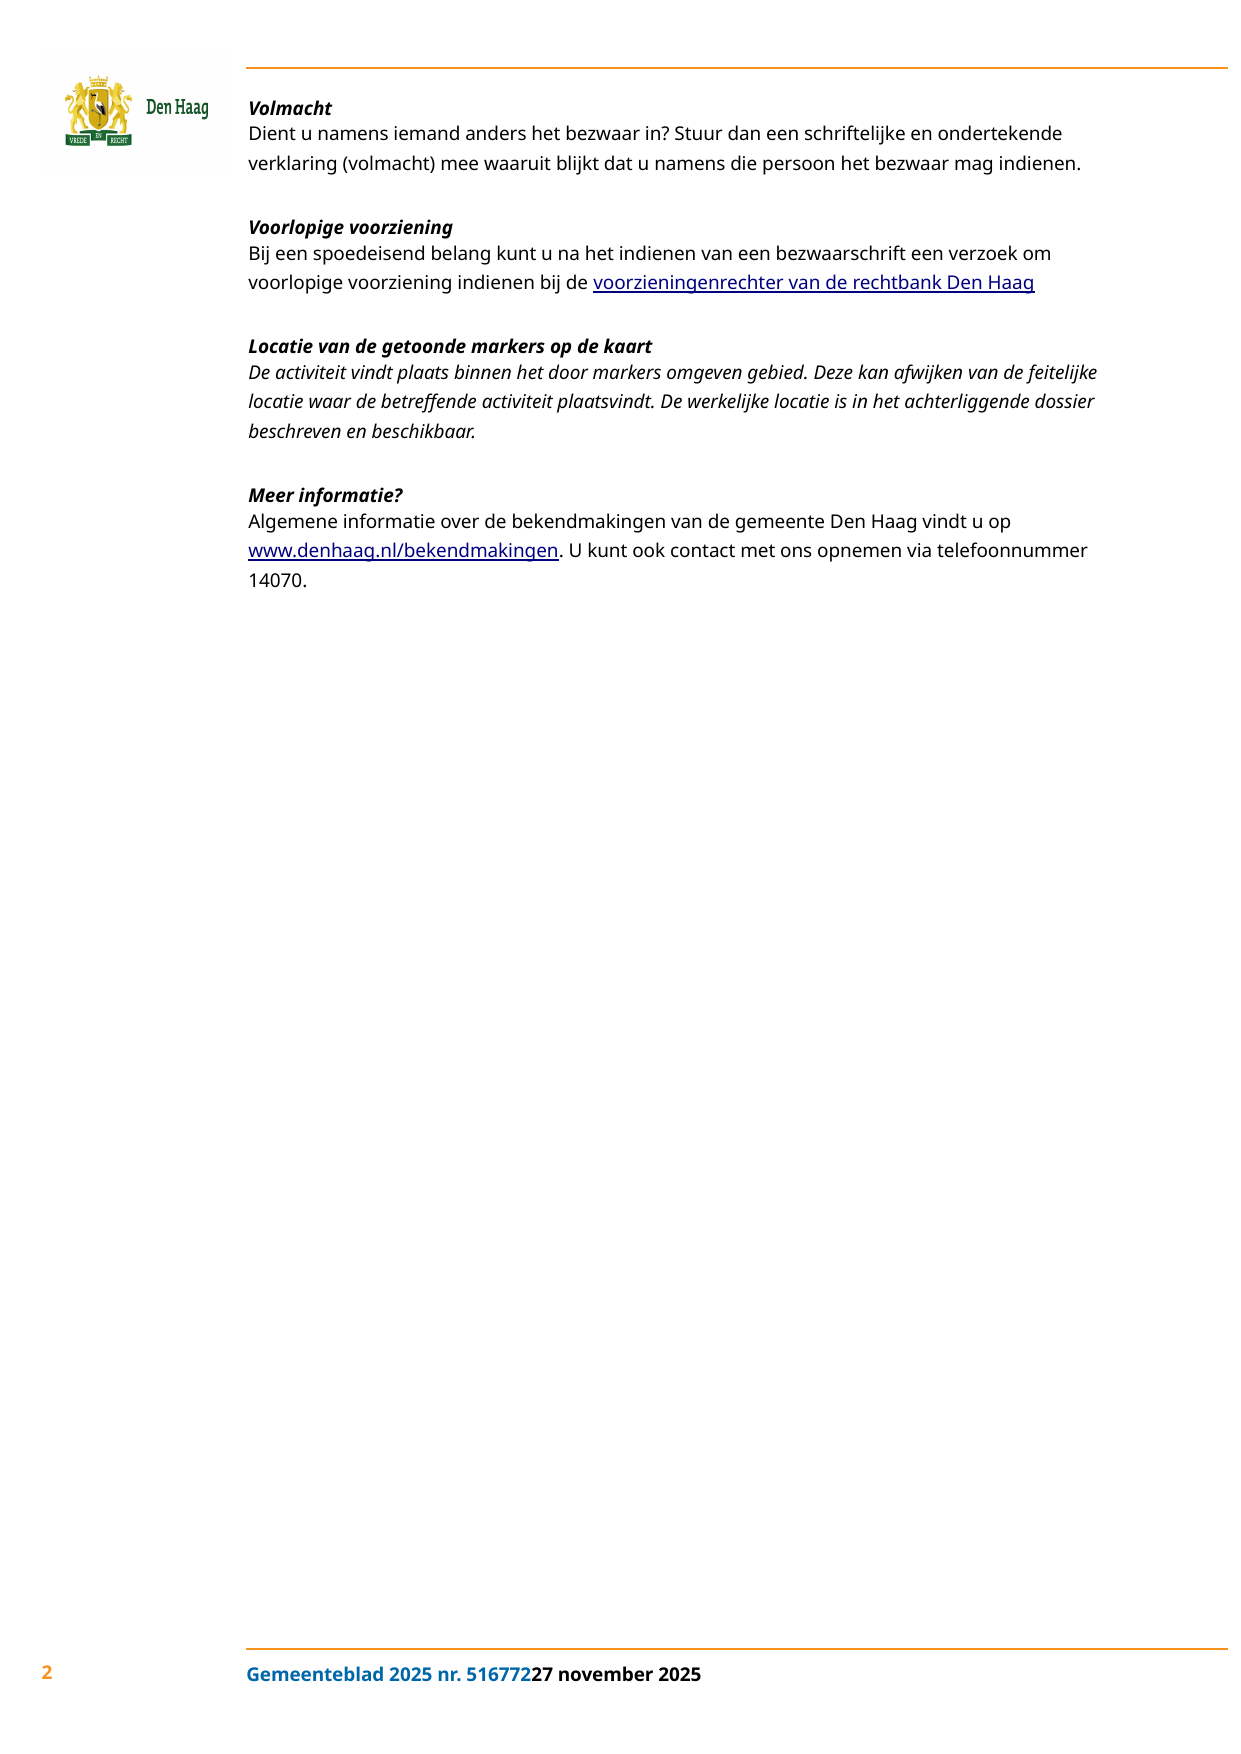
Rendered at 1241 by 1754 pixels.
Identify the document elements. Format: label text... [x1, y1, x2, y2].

text De activiteit vindt plaats binnen het door markers omgeven gebied. Deze kan afwijken van de feitelijke locatie waar de betreffende activiteit plaatsvindt. De werkelijke locatie is in het achterliggende dossier beschreven en beschikbaar. [248, 359, 1152, 444]
text Algemene informatie over de bekendmakingen van de gemeente Den Haag vindt u op www.denhaag.nl/bekendmakingen. U kunt ook contact met ons opnemen via telefoonnummer 14070. [248, 508, 1152, 593]
picture [41, 47, 231, 172]
text Voorlopige voorziening [248, 214, 1152, 240]
text Volmacht [248, 95, 1152, 121]
text Dient u namens iemand anders het bezwaar in? Stuur dan een schriftelijke en ondertekende verklaring (volmacht) mee waaruit blijkt dat u namens die persoon het bezwaar mag indienen. [248, 121, 1152, 176]
text Bij een spoedeisend belang kunt u na het indienen van een bezwaarschrift een verzoek om voorlopige voorziening indienen bij de voorzieningenrechter van de rechtbank Den Haag [248, 240, 1152, 295]
text Meer informatie? [248, 482, 1152, 508]
text Locatie van de getoonde markers op de kaart [248, 333, 1152, 359]
